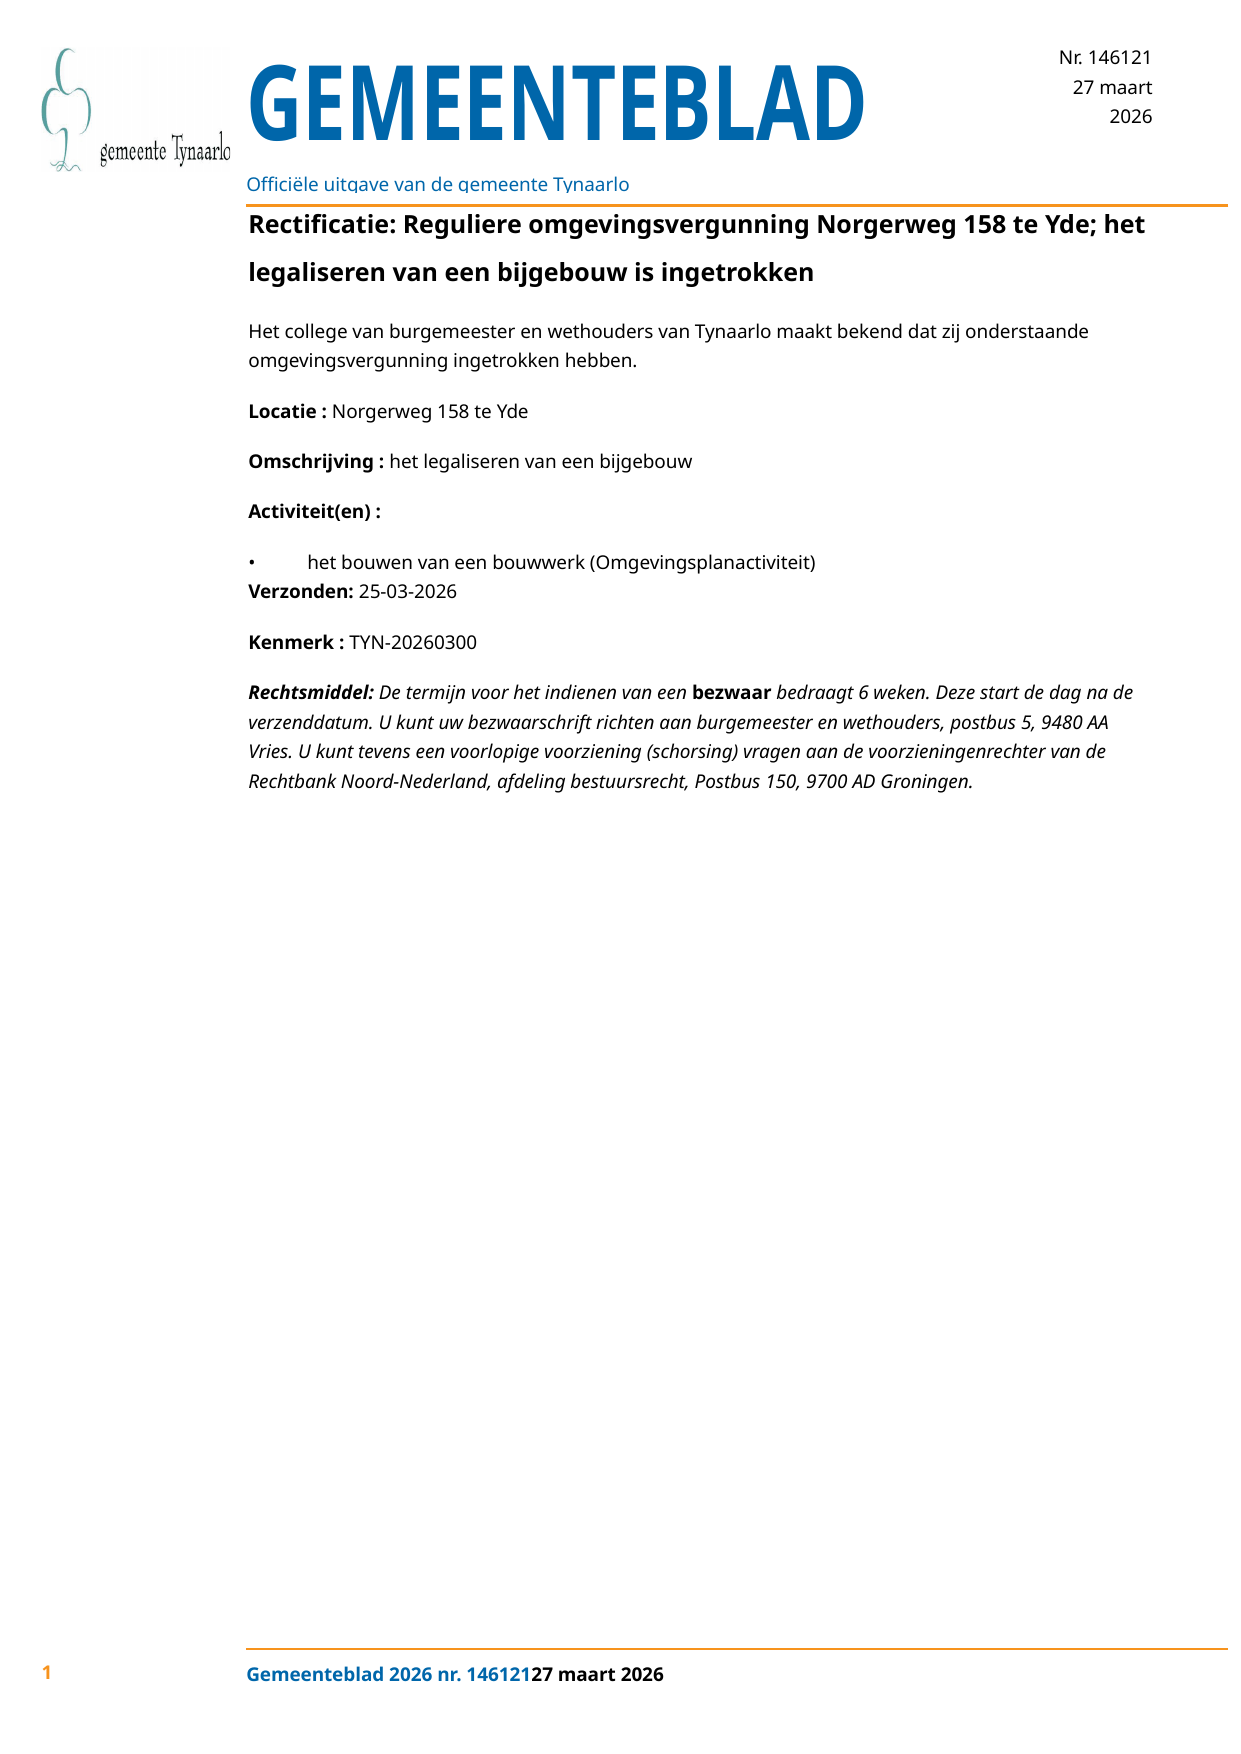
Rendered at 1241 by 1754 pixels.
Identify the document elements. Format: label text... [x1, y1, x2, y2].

text Activiteit(en) : [248, 499, 1152, 524]
text Omschrijving : het legaliseren van een bijgebouw [248, 448, 1152, 474]
text Het college van burgemeester en wethouders van Tynaarlo maakt bekend dat zij onderstaande omgevingsvergunning ingetrokken hebben. [248, 318, 1152, 373]
text Rechtsmiddel: De termijn voor het indienen van een bezwaar bedraagt 6 weken. Deze start de dag na de verzenddatum. U kunt uw bezwaarschrift richten aan burgemeester en wethouders, postbus 5, 9480 AA Vries. U kunt tevens een voorlopige voorziening (schorsing) vragen aan de voorzieningenrechter van de Rechtbank Noord-Nederland, afdeling bestuursrecht, Postbus 150, 9700 AD Groningen. [248, 679, 1152, 794]
text Kenmerk : TYN-20260300 [248, 629, 1152, 655]
text Locatie : Norgerweg 158 te Yde [248, 398, 1152, 424]
text Rectificatie: Reguliere omgevingsvergunning Norgerweg 158 te Yde; het legaliseren van een bijgebouw is ingetrokken [248, 207, 1152, 288]
list het bouwen van een bouwwerk (Omgevingsplanactiviteit) [248, 549, 1152, 575]
text Verzonden: 25-03-2026 [248, 579, 1152, 604]
picture [41, 47, 231, 172]
